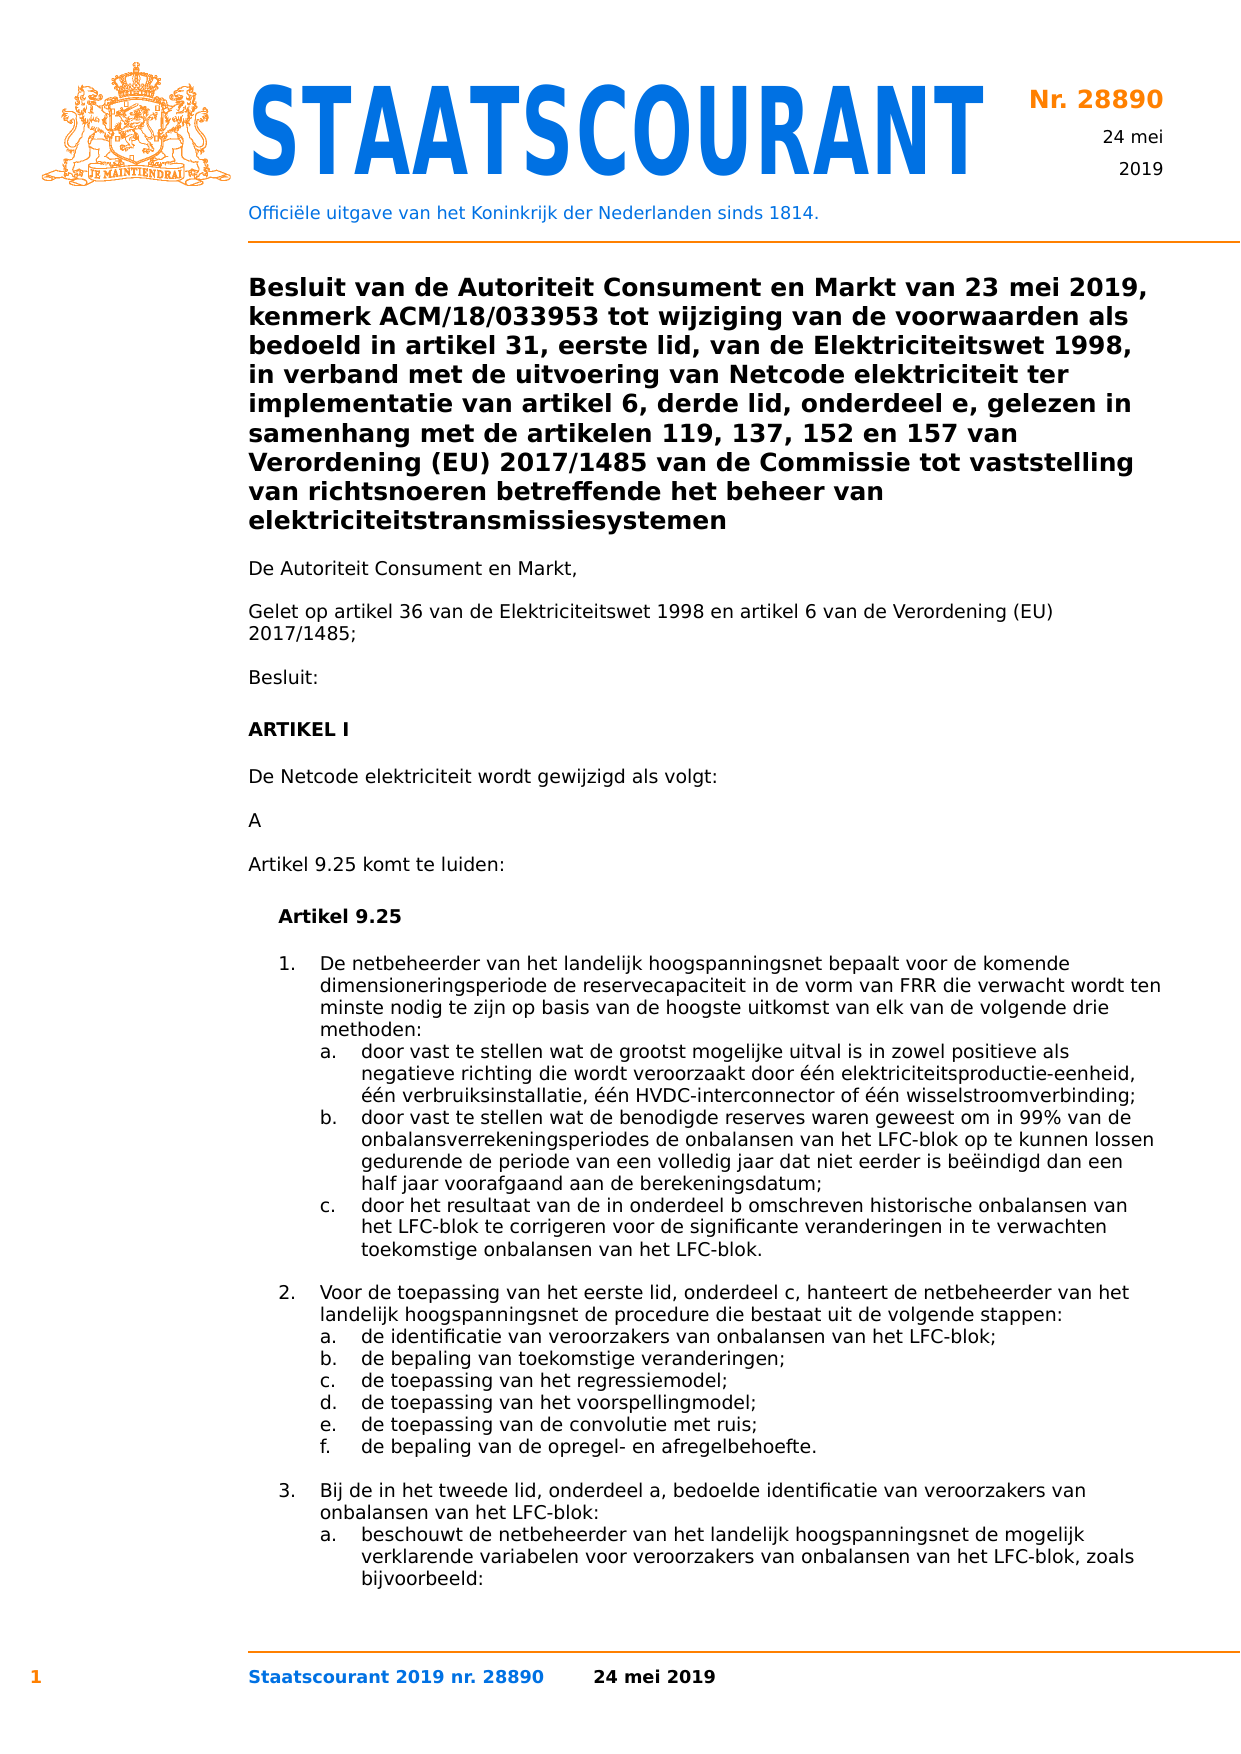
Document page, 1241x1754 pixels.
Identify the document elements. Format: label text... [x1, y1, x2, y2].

text De Netcode elektriciteit wordt gewijzigd als volgt: [248, 766, 1163, 788]
subtitle Artikel 9.25 [278, 906, 1163, 928]
text Artikel 9.25 komt te luiden: [248, 854, 1163, 876]
table_header STAATSCOURANT [248, 62, 998, 203]
text d. de toepassing van het voorspellingmodel; [319, 1392, 1163, 1414]
table_header Nr. 28890 [998, 62, 1240, 121]
text 3. Bij de in het tweede lid, onderdeel a, bedoelde identificatie van veroorzakers van onbalansen van het LFC-blok: [278, 1480, 1163, 1524]
text Besluit: [248, 667, 1163, 689]
table_header [25, 62, 248, 241]
text a. de identificatie van veroorzakers van onbalansen van het LFC-blok; [319, 1326, 1163, 1348]
text Gelet op artikel 36 van de Elektriciteitswet 1998 en artikel 6 van de Verordening (EU) 2017/1485; [248, 601, 1163, 645]
table_cell Officiële uitgave van het Koninkrijk der Nederlanden sinds 1814. [248, 203, 1240, 241]
text c. door het resultaat van de in onderdeel b omschreven historische onbalansen van het LFC-blok te corrigeren voor de significante veranderingen in te verwachten toekomstige onbalansen van het LFC-blok. [319, 1194, 1163, 1260]
table_cell 24 mei [998, 121, 1240, 153]
picture [41, 62, 231, 186]
table_cell 2019 [998, 153, 1240, 203]
text De Autoriteit Consument en Markt, [248, 557, 1163, 579]
text f. de bepaling van de opregel- en afregelbehoefte. [319, 1436, 1163, 1458]
subtitle ARTIKEL I [248, 719, 1163, 741]
subtitle Besluit van de Autoriteit Consument en Markt van 23 mei 2019, kenmerk ACM/18/033953 tot wijziging van de voorwaarden als bedoeld in artikel 31, eerste lid, van de Elektriciteitswet 1998, in verband met de uitvoering van Netcode elektriciteit ter implementatie van artikel 6, derde lid, onderdeel e, gelezen in samenhang met de artikelen 119, 137, 152 en 157 van Verordening (EU) 2017/1485 van de Commissie tot vaststelling van richtsnoeren betreffende het beheer van elektriciteitstransmissiesystemen [248, 273, 1163, 536]
text 1. De netbeheerder van het landelijk hoogspanningsnet bepaalt voor de komende dimensioneringsperiode de reservecapaciteit in de vorm van FRR die verwacht wordt ten minste nodig te zijn op basis van de hoogste uitkomst van elk van de volgende drie methoden: [278, 953, 1163, 1041]
text b. de bepaling van toekomstige veranderingen; [319, 1348, 1163, 1370]
text 2. Voor de toepassing van het eerste lid, onderdeel c, hanteert de netbeheerder van het landelijk hoogspanningsnet de procedure die bestaat uit de volgende stappen: [278, 1282, 1163, 1326]
text a. beschouwt de netbeheerder van het landelijk hoogspanningsnet de mogelijk verklarende variabelen voor veroorzakers van onbalansen van het LFC-blok, zoals bijvoorbeeld: [319, 1524, 1163, 1590]
text a. door vast te stellen wat de grootst mogelijke uitval is in zowel positieve als negatieve richting die wordt veroorzaakt door één elektriciteitsproductie-eenheid, één verbruiksinstallatie, één HVDC-interconnector of één wisselstroomverbinding; [319, 1041, 1163, 1107]
text e. de toepassing van de convolutie met ruis; [319, 1414, 1163, 1436]
text c. de toepassing van het regressiemodel; [319, 1370, 1163, 1392]
text A [248, 810, 1163, 832]
text b. door vast te stellen wat de benodigde reserves waren geweest om in 99% van de onbalansverrekeningsperiodes de onbalansen van het LFC-blok op te kunnen lossen gedurende de periode van een volledig jaar dat niet eerder is beëindigd dan een half jaar voorafgaand aan de berekeningsdatum; [319, 1107, 1163, 1194]
